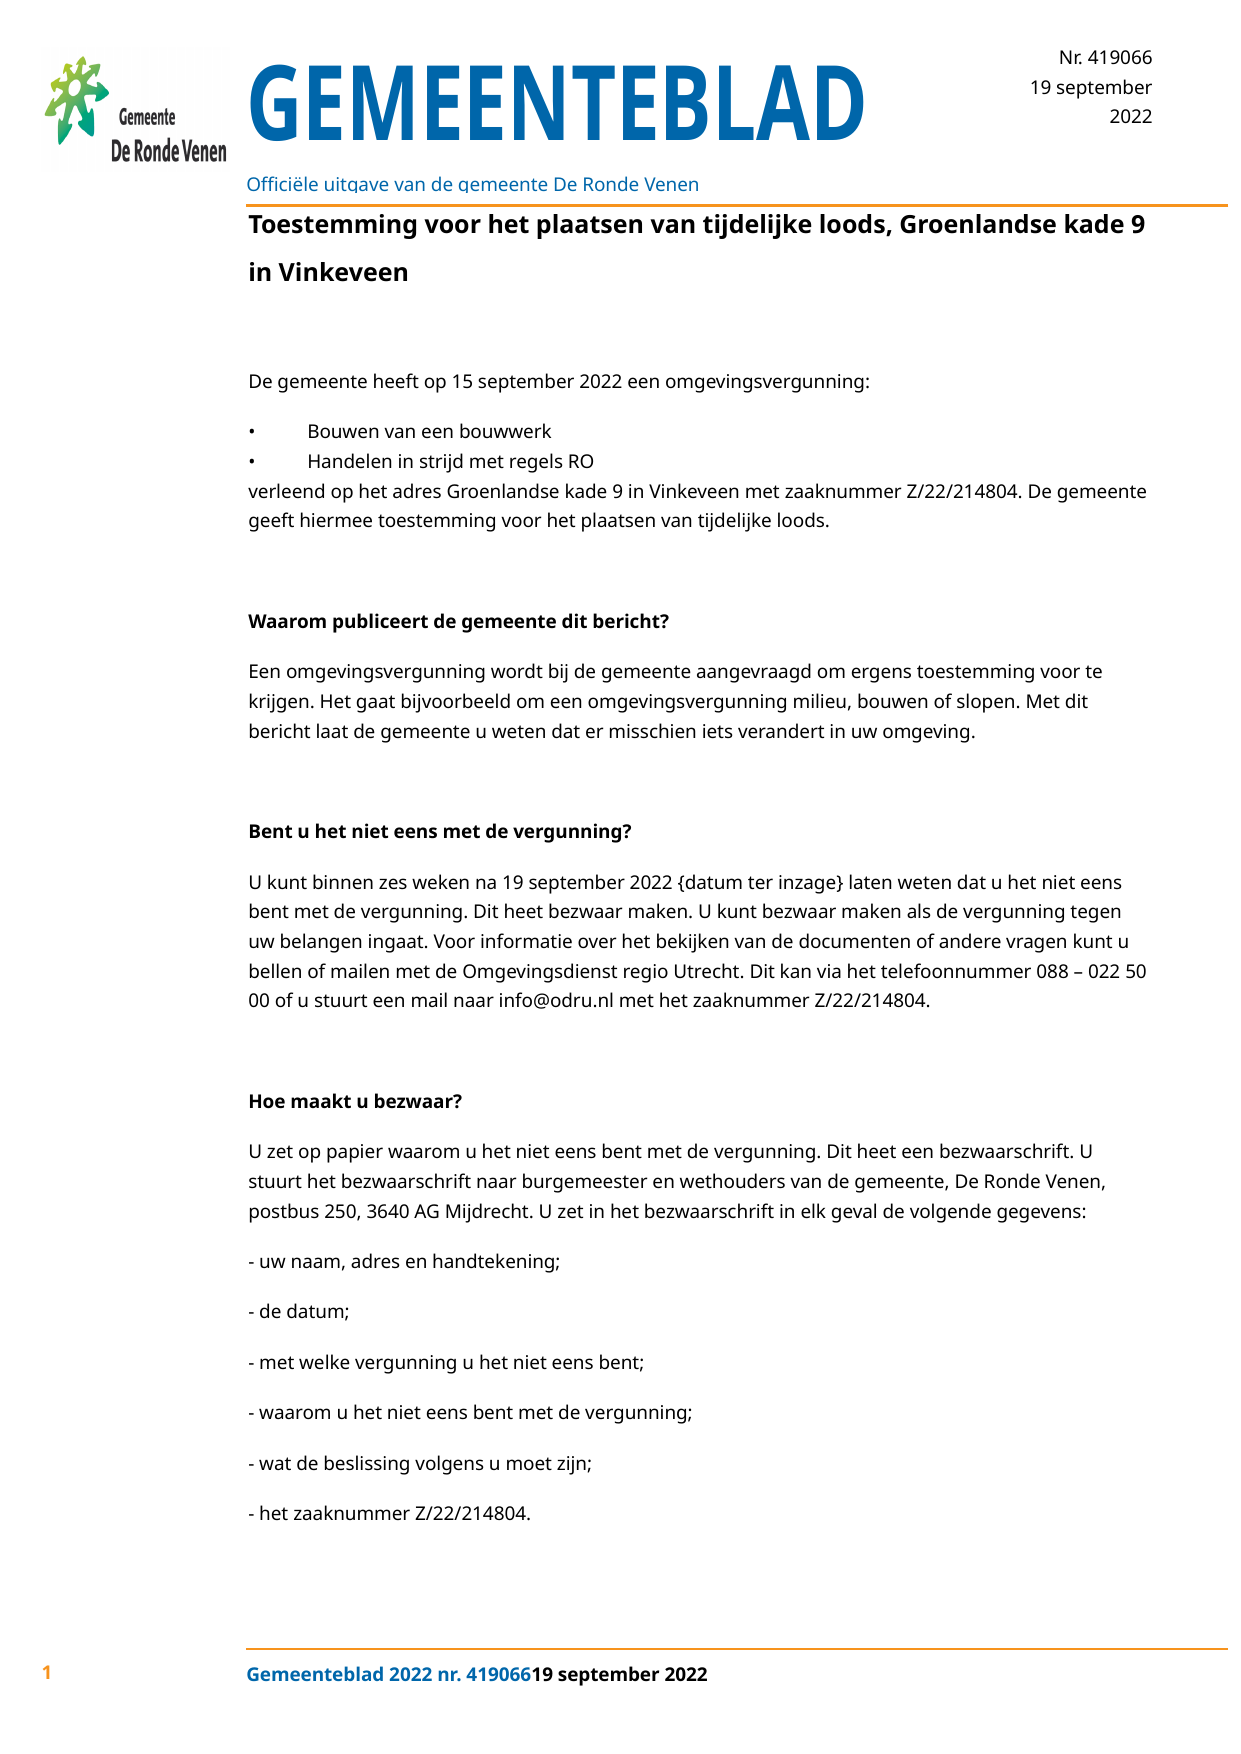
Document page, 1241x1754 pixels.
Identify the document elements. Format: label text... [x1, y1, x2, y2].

text Waarom publiceert de gemeente dit bericht? [248, 608, 1152, 634]
text U kunt binnen zes weken na 19 september 2022 {datum ter inzage} laten weten dat u het niet eens bent met de vergunning. Dit heet bezwaar maken. U kunt bezwaar maken als de vergunning tegen uw belangen ingaat. Voor informatie over het bekijken van de documenten of andere vragen kunt u bellen of mailen met de Omgevingsdienst regio Utrecht. Dit kan via het telefoonnummer 088 – 022 50 00 of u stuurt een mail naar info@odru.nl met het zaaknummer Z/22/214804. [248, 869, 1152, 1013]
picture [41, 47, 231, 172]
text - waarom u het niet eens bent met de vergunning; [248, 1399, 1152, 1425]
text Een omgevingsvergunning wordt bij de gemeente aangevraagd om ergens toestemming voor te krijgen. Het gaat bijvoorbeeld om een omgevingsvergunning milieu, bouwen of slopen. Met dit bericht laat de gemeente u weten dat er misschien iets verandert in uw omgeving. [248, 659, 1152, 744]
text - met welke vergunning u het niet eens bent; [248, 1349, 1152, 1375]
text Hoe maakt u bezwaar? [248, 1088, 1152, 1114]
text - de datum; [248, 1299, 1152, 1324]
text - wat de beslissing volgens u moet zijn; [248, 1450, 1152, 1476]
text De gemeente heeft op 15 september 2022 een omgevingsvergunning: [248, 368, 1152, 394]
list Bouwen van een bouwwerk [248, 419, 1152, 444]
text Toestemming voor het plaatsen van tijdelijke loods, Groenlandse kade 9 in Vinkeveen [248, 207, 1152, 288]
list Handelen in strijd met regels RO [248, 448, 1152, 474]
text U zet op papier waarom u het niet eens bent met de vergunning. Dit heet een bezwaarschrift. U stuurt het bezwaarschrift naar burgemeester en wethouders van de gemeente, De Ronde Venen, postbus 250, 3640 AG Mijdrecht. U zet in het bezwaarschrift in elk geval de volgende gegevens: [248, 1139, 1152, 1224]
text Bent u het niet eens met de vergunning? [248, 819, 1152, 844]
text - uw naam, adres en handtekening; [248, 1248, 1152, 1274]
text - het zaaknummer Z/22/214804. [248, 1500, 1152, 1526]
text verleend op het adres Groenlandse kade 9 in Vinkeveen met zaaknummer Z/22/214804. De gemeente geeft hiermee toestemming voor het plaatsen van tijdelijke loods. [248, 478, 1152, 533]
